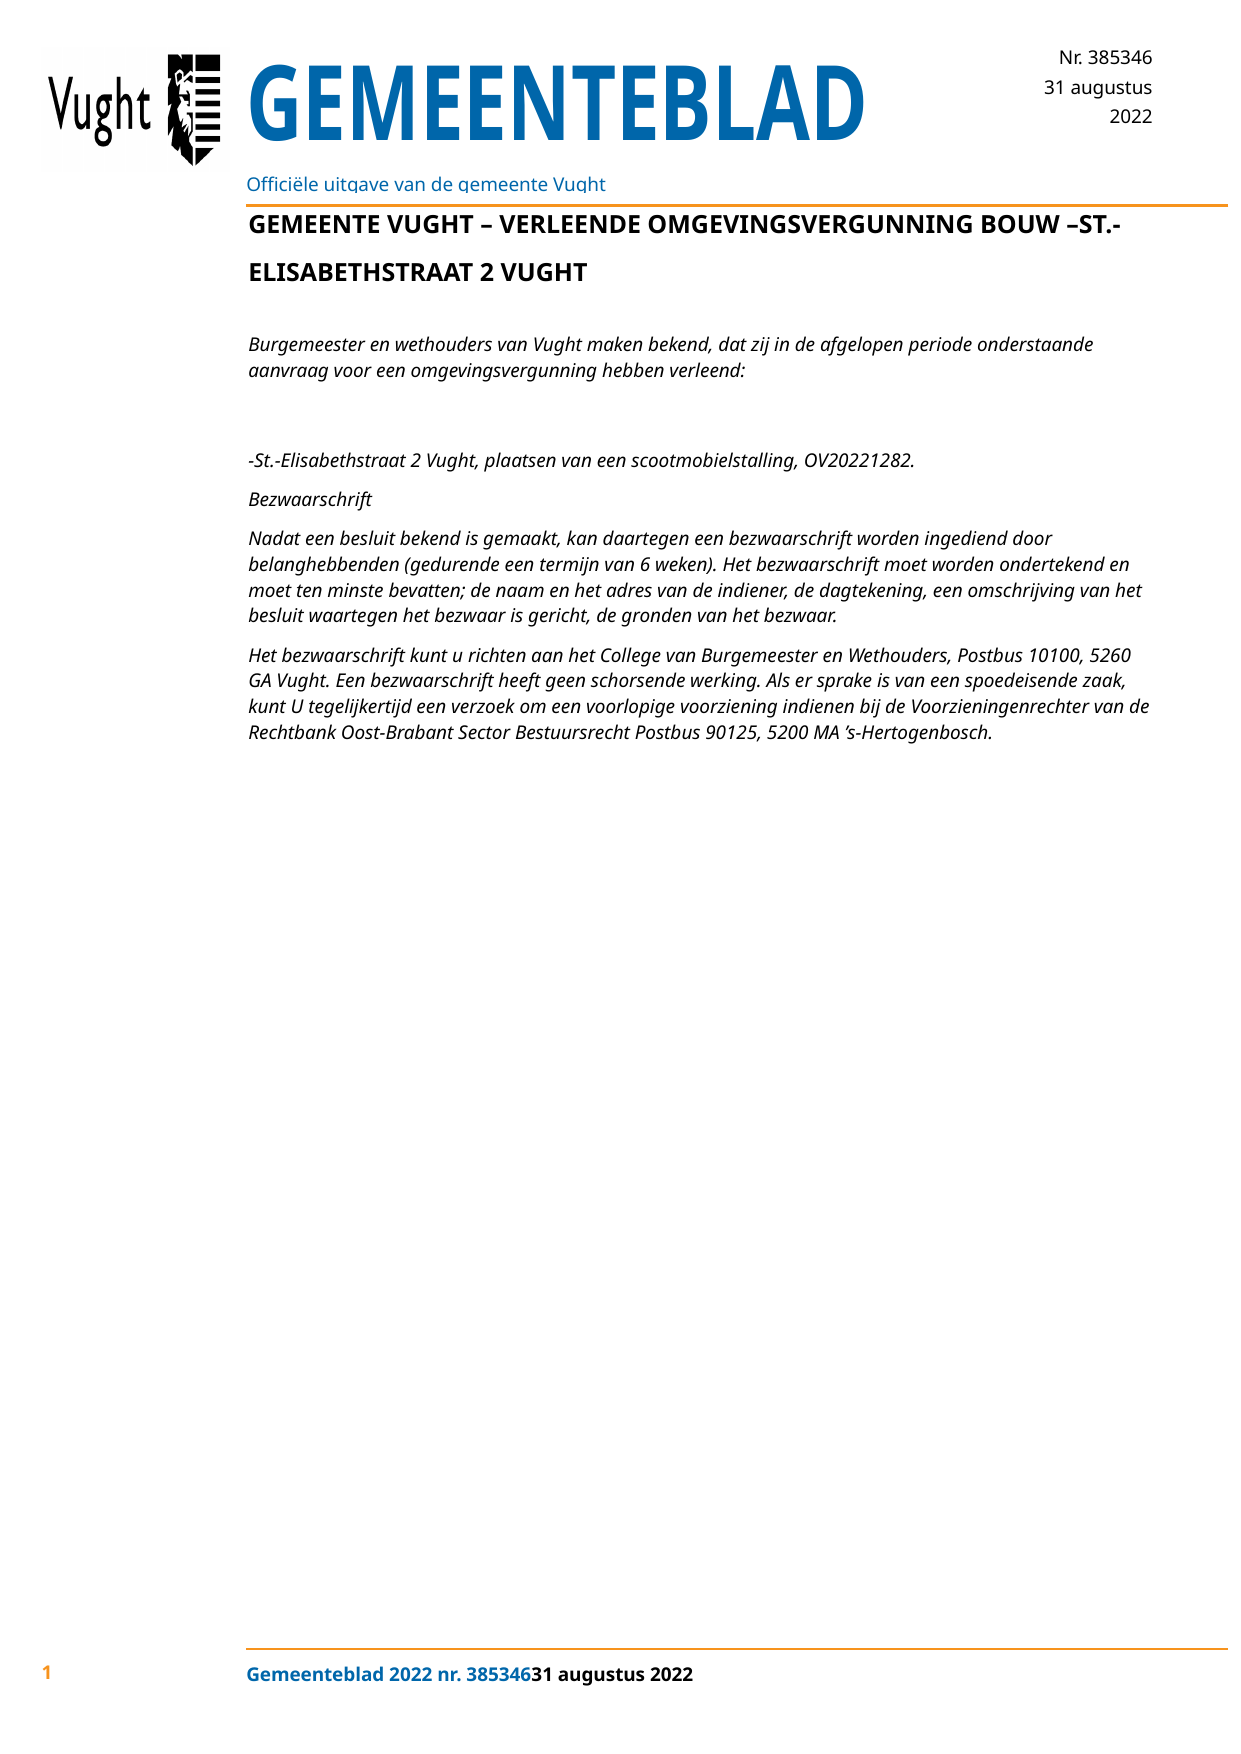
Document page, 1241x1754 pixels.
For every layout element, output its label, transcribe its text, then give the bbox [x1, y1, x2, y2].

picture [41, 47, 231, 172]
text Burgemeester en wethouders van Vught maken bekend, dat zij in de afgelopen periode onderstaande aanvraag voor een omgevingsvergunning hebben verleend: [248, 331, 1152, 383]
text Het bezwaarschrift kunt u richten aan het College van Burgemeester en Wethouders, Postbus 10100, 5260 GA Vught. Een bezwaarschrift heeft geen schorsende werking. Als er sprake is van een spoedeisende zaak, kunt U tegelijkertijd een verzoek om een voorlopige voorziening indienen bij de Voorzieningenrechter van de Rechtbank Oost-Brabant Sector Bestuursrecht Postbus 90125, 5200 MA ’s-Hertogenbosch. [248, 642, 1152, 745]
text Bezwaarschrift [248, 486, 1152, 512]
text Nadat een besluit bekend is gemaakt, kan daartegen een bezwaarschrift worden ingediend door belanghebbenden (gedurende een termijn van 6 weken). Het bezwaarschrift moet worden ondertekend en moet ten minste bevatten; de naam en het adres van de indiener, de dagtekening, een omschrijving van het besluit waartegen het bezwaar is gericht, de gronden van het bezwaar. [248, 525, 1152, 628]
text GEMEENTE VUGHT – VERLEENDE OMGEVINGSVERGUNNING BOUW –ST.-ELISABETHSTRAAT 2 VUGHT [248, 207, 1152, 288]
text -St.-Elisabethstraat 2 Vught, plaatsen van een scootmobielstalling, OV20221282. [248, 447, 1152, 473]
